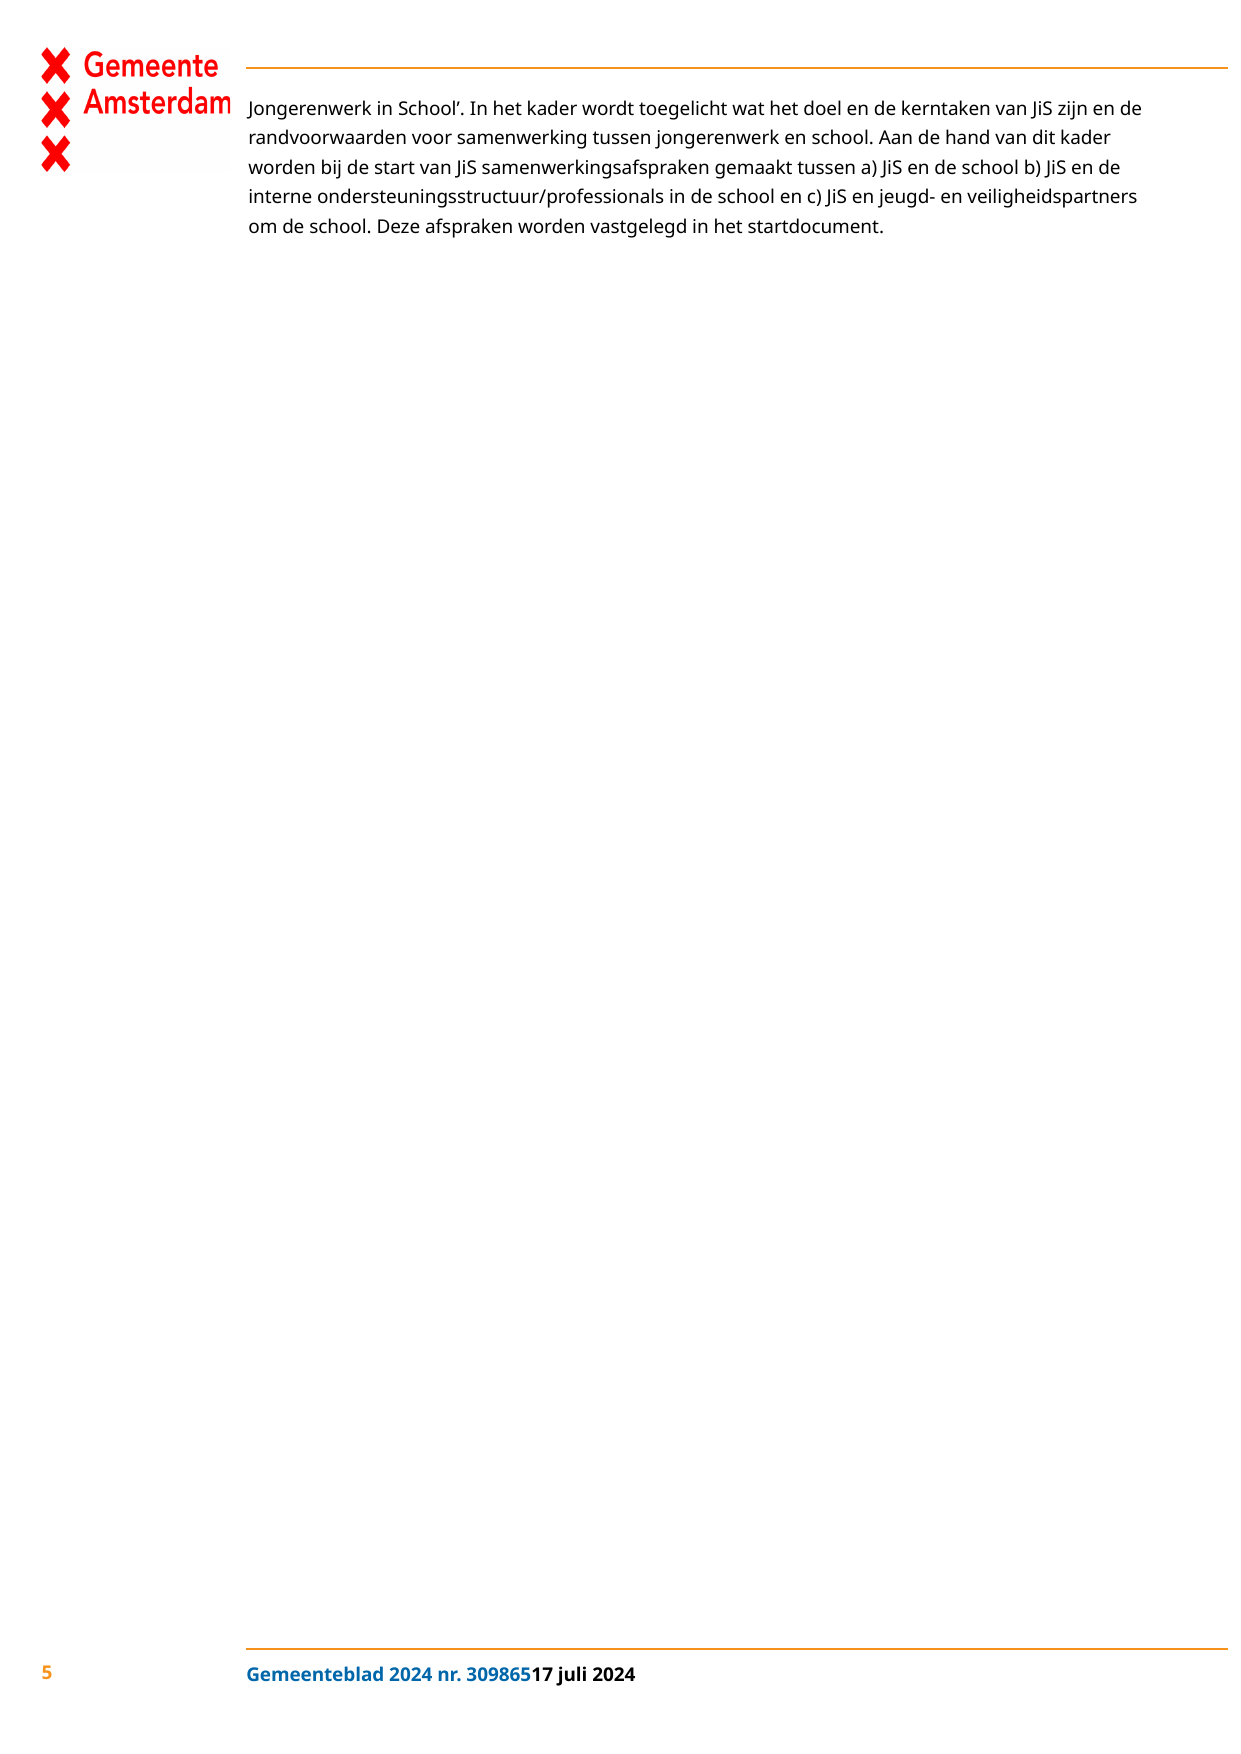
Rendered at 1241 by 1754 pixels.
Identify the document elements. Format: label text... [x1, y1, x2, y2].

text Jongerenwerk in School’. In het kader wordt toegelicht wat het doel en de kerntaken van JiS zijn en de randvoorwaarden voor samenwerking tussen jongerenwerk en school. Aan de hand van dit kader worden bij de start van JiS samenwerkingsafspraken gemaakt tussen a) JiS en de school b) JiS en de interne ondersteuningsstructuur/professionals in de school en c) JiS en jeugd- en veiligheidspartners om de school. Deze afspraken worden vastgelegd in het startdocument. [248, 95, 1152, 239]
picture [41, 47, 231, 172]
